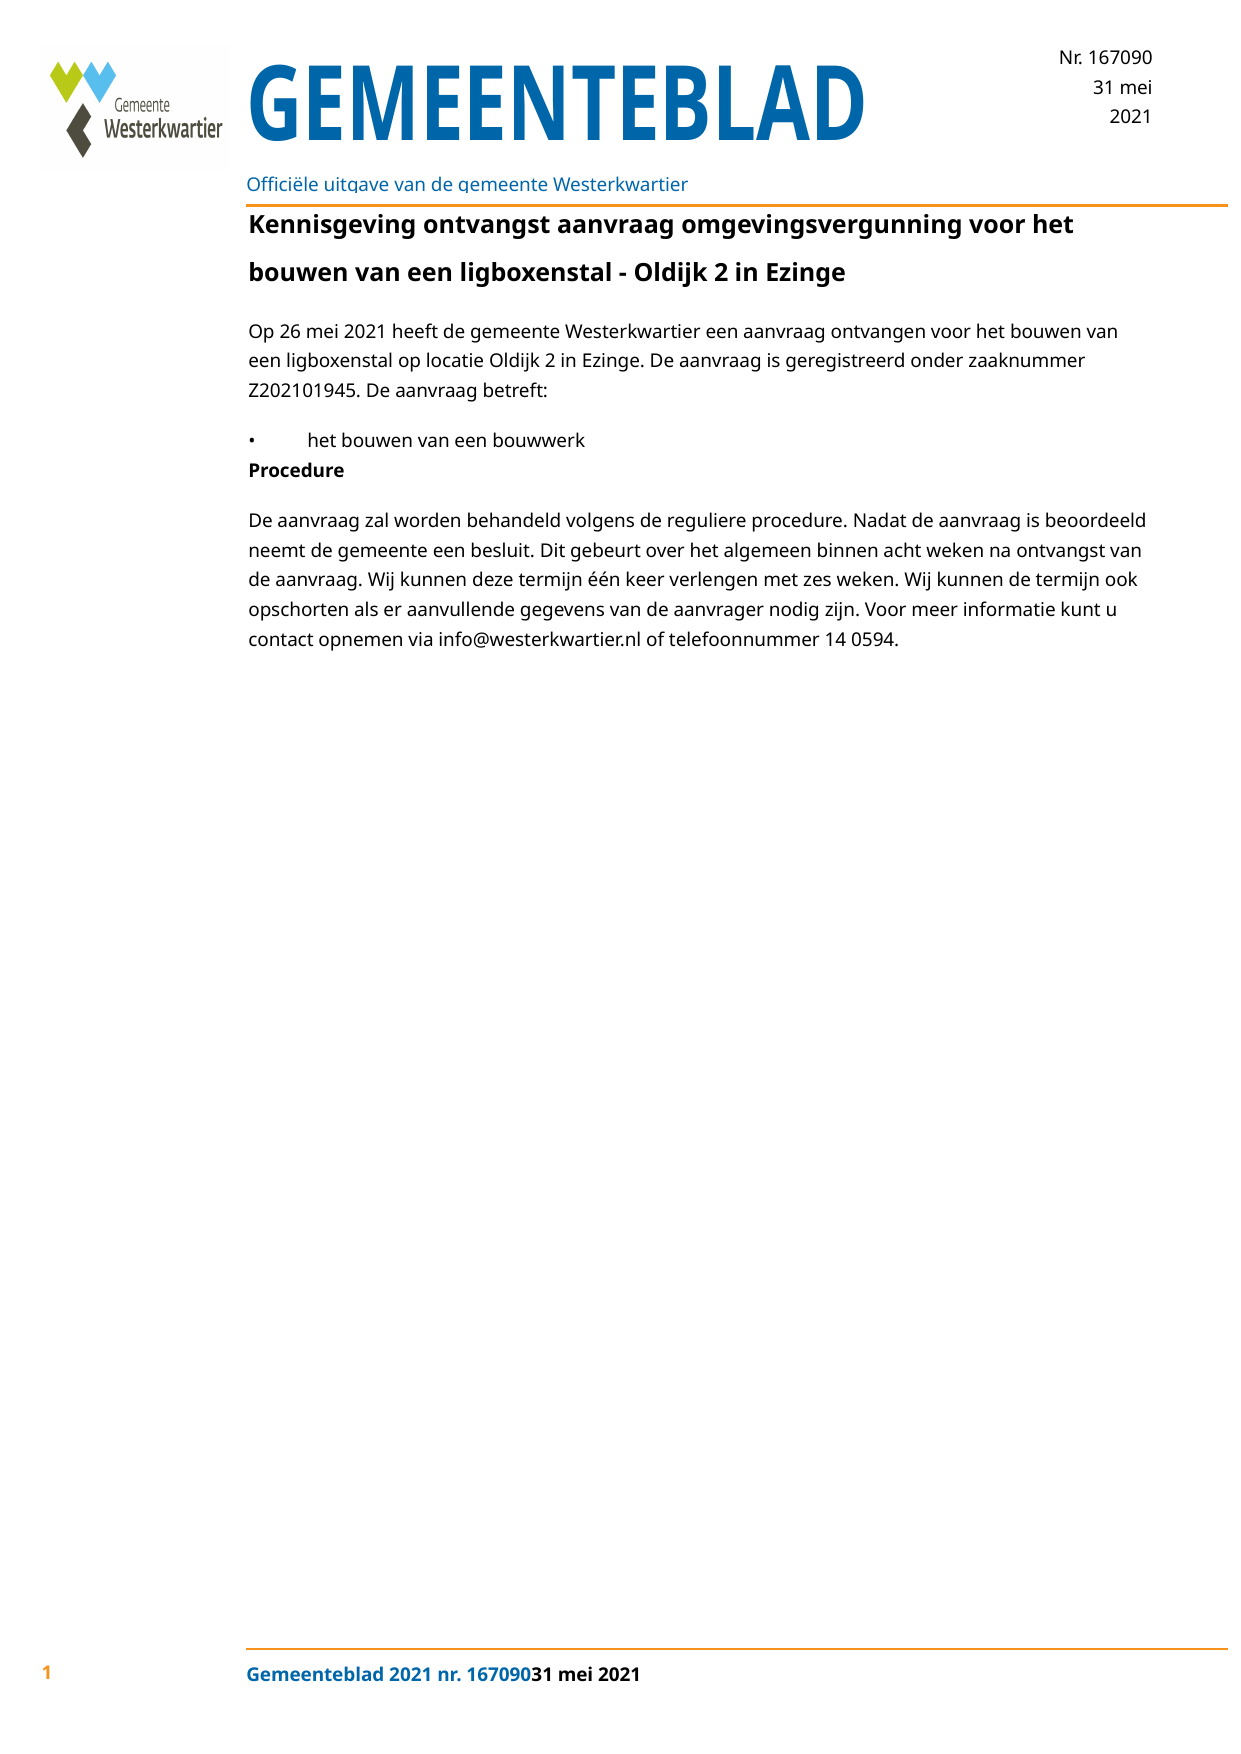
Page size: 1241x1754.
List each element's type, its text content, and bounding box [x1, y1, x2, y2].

text De aanvraag zal worden behandeld volgens de reguliere procedure. Nadat de aanvraag is beoordeeld neemt de gemeente een besluit. Dit gebeurt over het algemeen binnen acht weken na ontvangst van de aanvraag. Wij kunnen deze termijn één keer verlengen met zes weken. Wij kunnen de termijn ook opschorten als er aanvullende gegevens van de aanvrager nodig zijn. Voor meer informatie kunt u contact opnemen via info@westerkwartier.nl of telefoonnummer 14 0594. [248, 507, 1152, 652]
picture [41, 47, 231, 172]
text Op 26 mei 2021 heeft de gemeente Westerkwartier een aanvraag ontvangen voor het bouwen van een ligboxenstal op locatie Oldijk 2 in Ezinge. De aanvraag is geregistreerd onder zaaknummer Z202101945. De aanvraag betreft: [248, 318, 1152, 403]
text Procedure [248, 457, 1152, 483]
list het bouwen van een bouwwerk [248, 427, 1152, 453]
text Kennisgeving ontvangst aanvraag omgevingsvergunning voor het bouwen van een ligboxenstal - Oldijk 2 in Ezinge [248, 207, 1152, 288]
